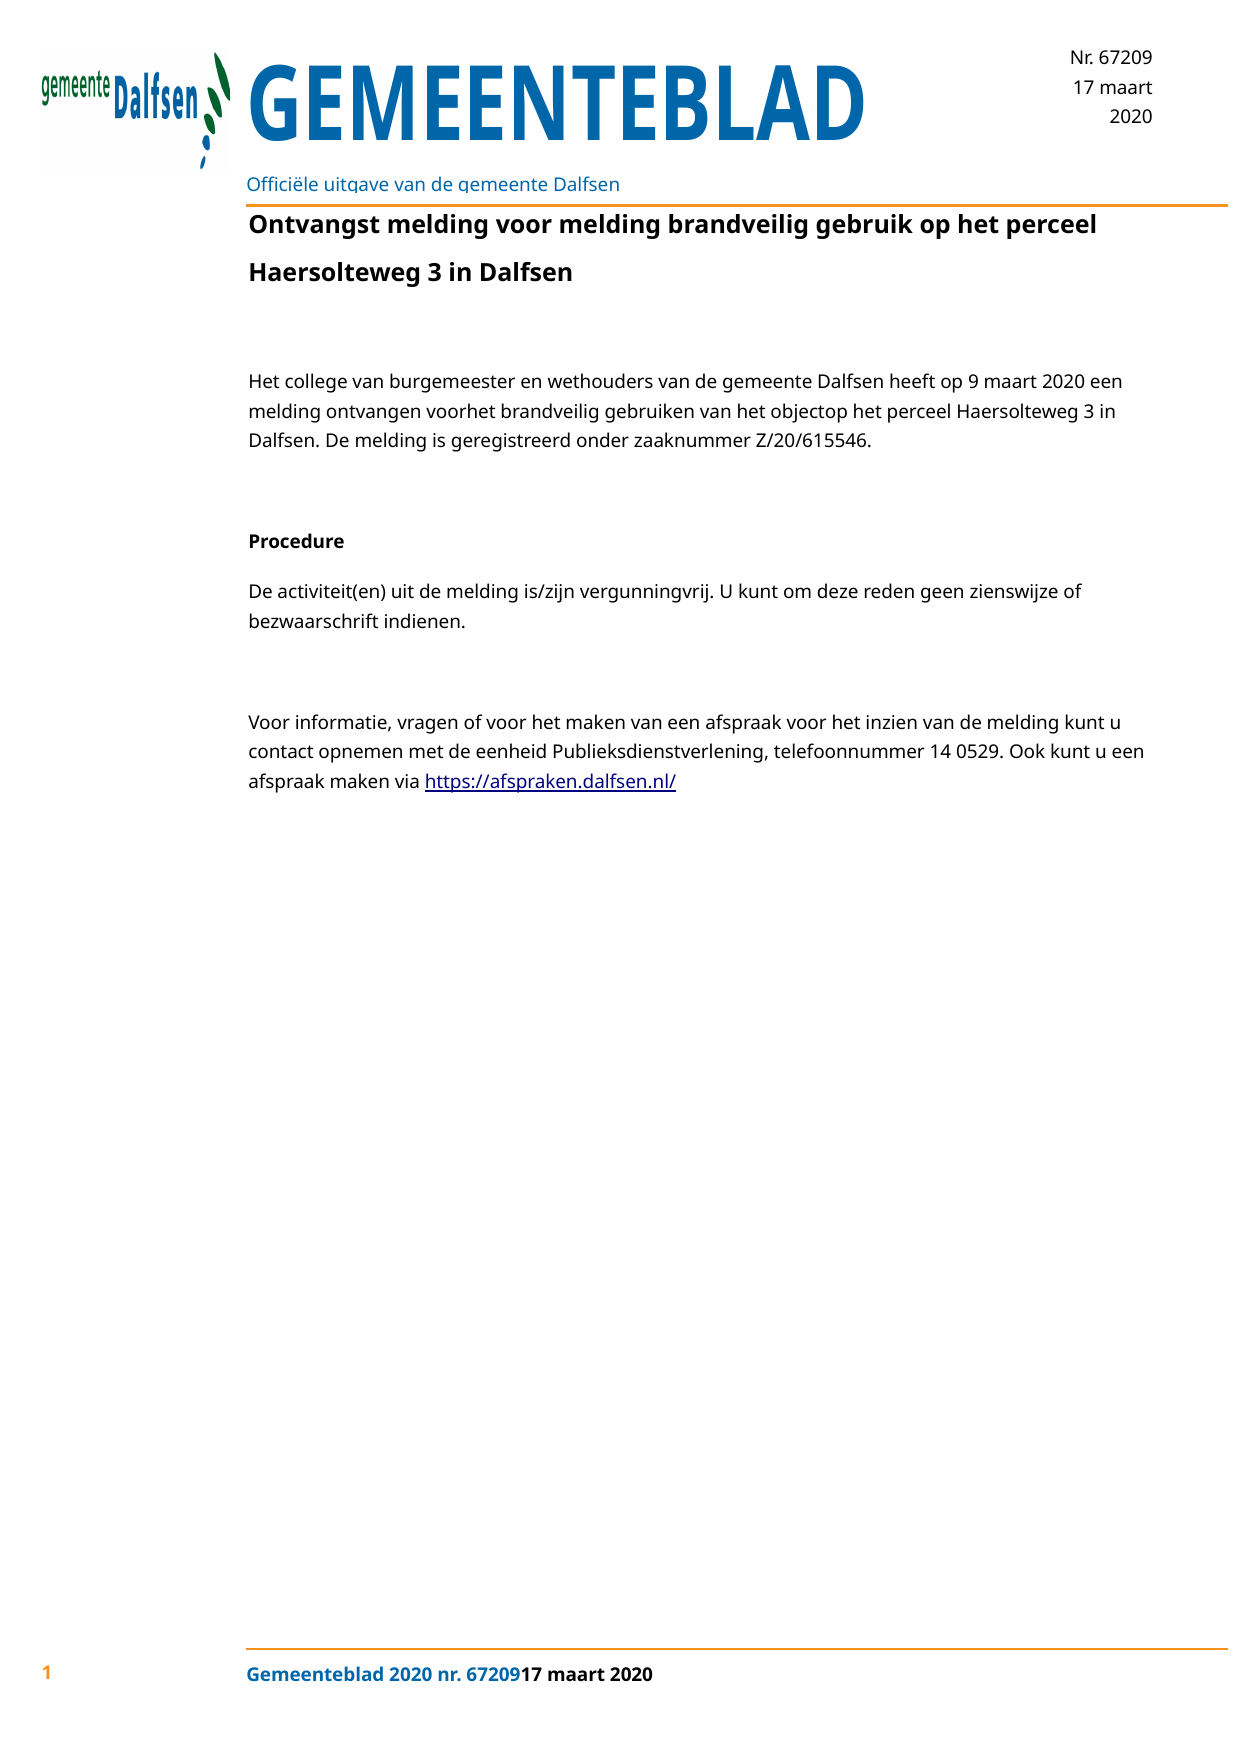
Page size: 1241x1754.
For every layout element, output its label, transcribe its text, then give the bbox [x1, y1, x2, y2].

text De activiteit(en) uit de melding is/zijn vergunningvrij. U kunt om deze reden geen zienswijze of bezwaarschrift indienen. [248, 579, 1152, 634]
picture [41, 47, 231, 172]
text Procedure [248, 528, 1152, 554]
text Ontvangst melding voor melding brandveilig gebruik op het perceel Haersolteweg 3 in Dalfsen [248, 207, 1152, 288]
text Voor informatie, vragen of voor het maken van een afspraak voor het inzien van de melding kunt u contact opnemen met de eenheid Publieksdienstverlening, telefoonnummer 14 0529. Ook kunt u een afspraak maken via https://afspraken.dalfsen.nl/ [248, 709, 1152, 794]
text Het college van burgemeester en wethouders van de gemeente Dalfsen heeft op 9 maart 2020 een melding ontvangen voorhet brandveilig gebruiken van het objectop het perceel Haersolteweg 3 in Dalfsen. De melding is geregistreerd onder zaaknummer Z/20/615546. [248, 368, 1152, 453]
